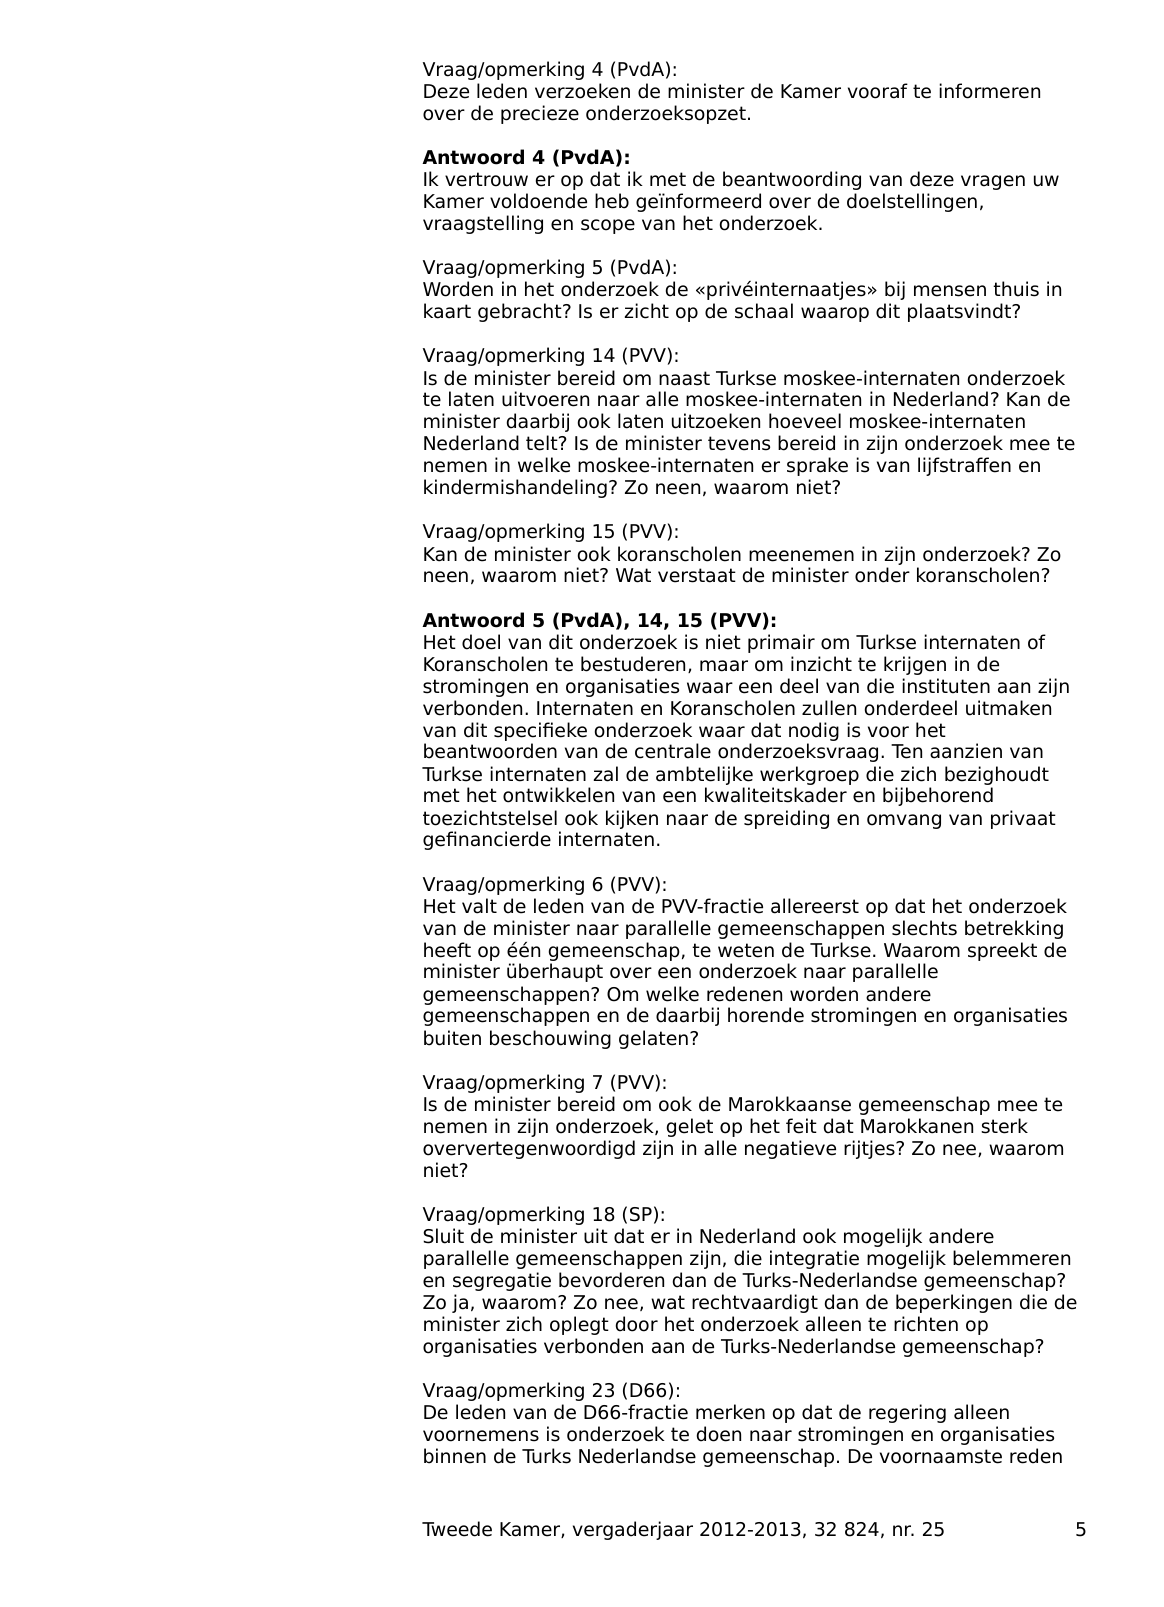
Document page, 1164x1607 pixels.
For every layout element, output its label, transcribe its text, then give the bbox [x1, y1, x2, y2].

text Vraag/opmerking 4 (PvdA): [422, 59, 1087, 81]
text Vraag/opmerking 15 (PVV): [422, 521, 1087, 543]
text Vraag/opmerking 6 (PVV): [422, 873, 1087, 896]
text Vraag/opmerking 14 (PVV): [422, 345, 1087, 367]
text Kan de minister ook koranscholen meenemen in zijn onderzoek? Zo neen, waarom niet? Wat verstaat de minister onder koranscholen? [422, 543, 1087, 587]
text Antwoord 5 (PvdA), 14, 15 (PVV): [422, 609, 1087, 632]
text Is de minister bereid om ook de Marokkaanse gemeenschap mee te nemen in zijn onderzoek, gelet op het feit dat Marokkanen sterk oververtegenwoordigd zijn in alle negatieve rijtjes? Zo nee, waarom niet? [422, 1093, 1087, 1181]
text Antwoord 4 (PvdA): [422, 147, 1087, 169]
text Sluit de minister uit dat er in Nederland ook mogelijk andere parallelle gemeenschappen zijn, die integratie mogelijk belemmeren en segregatie bevorderen dan de Turks-Nederlandse gemeenschap? Zo ja, waarom? Zo nee, wat rechtvaardigt dan de beperkingen die de minister zich oplegt door het onderzoek alleen te richten op organisaties verbonden aan de Turks-Nederlandse gemeenschap? [422, 1226, 1087, 1357]
text Vraag/opmerking 5 (PvdA): [422, 257, 1087, 279]
text Ik vertrouw er op dat ik met de beantwoording van deze vragen uw Kamer voldoende heb geïnformeerd over de doelstellingen, vraagstelling en scope van het onderzoek. [422, 169, 1087, 235]
text Worden in het onderzoek de «privéinternaatjes» bij mensen thuis in kaart gebracht? Is er zicht op de schaal waarop dit plaatsvindt? [422, 279, 1087, 323]
text Het doel van dit onderzoek is niet primair om Turkse internaten of Koranscholen te bestuderen, maar om inzicht te krijgen in de stromingen en organisaties waar een deel van die instituten aan zijn verbonden. Internaten en Koranscholen zullen onderdeel uitmaken van dit specifieke onderzoek waar dat nodig is voor het beantwoorden van de centrale onderzoeksvraag. Ten aanzien van Turkse internaten zal de ambtelijke werkgroep die zich bezighoudt met het ontwikkelen van een kwaliteitskader en bijbehorend toezichtstelsel ook kijken naar de spreiding en omvang van privaat gefinancierde internaten. [422, 632, 1087, 851]
text Is de minister bereid om naast Turkse moskee-internaten onderzoek te laten uitvoeren naar alle moskee-internaten in Nederland? Kan de minister daarbij ook laten uitzoeken hoeveel moskee-internaten Nederland telt? Is de minister tevens bereid in zijn onderzoek mee te nemen in welke moskee-internaten er sprake is van lijfstraffen en kindermishandeling? Zo neen, waarom niet? [422, 367, 1087, 499]
text Vraag/opmerking 23 (D66): [422, 1380, 1087, 1402]
text Vraag/opmerking 7 (PVV): [422, 1072, 1087, 1093]
text Deze leden verzoeken de minister de Kamer vooraf te informeren over de precieze onderzoeksopzet. [422, 81, 1087, 125]
text De leden van de D66-fractie merken op dat de regering alleen voornemens is onderzoek te doen naar stromingen en organisaties binnen de Turks Nederlandse gemeenschap. De voornaamste reden [422, 1402, 1087, 1468]
text Vraag/opmerking 18 (SP): [422, 1204, 1087, 1226]
text Het valt de leden van de PVV-fractie allereerst op dat het onderzoek van de minister naar parallelle gemeenschappen slechts betrekking heeft op één gemeenschap, te weten de Turkse. Waarom spreekt de minister überhaupt over een onderzoek naar parallelle gemeenschappen? Om welke redenen worden andere gemeenschappen en de daarbij horende stromingen en organisaties buiten beschouwing gelaten? [422, 896, 1087, 1049]
